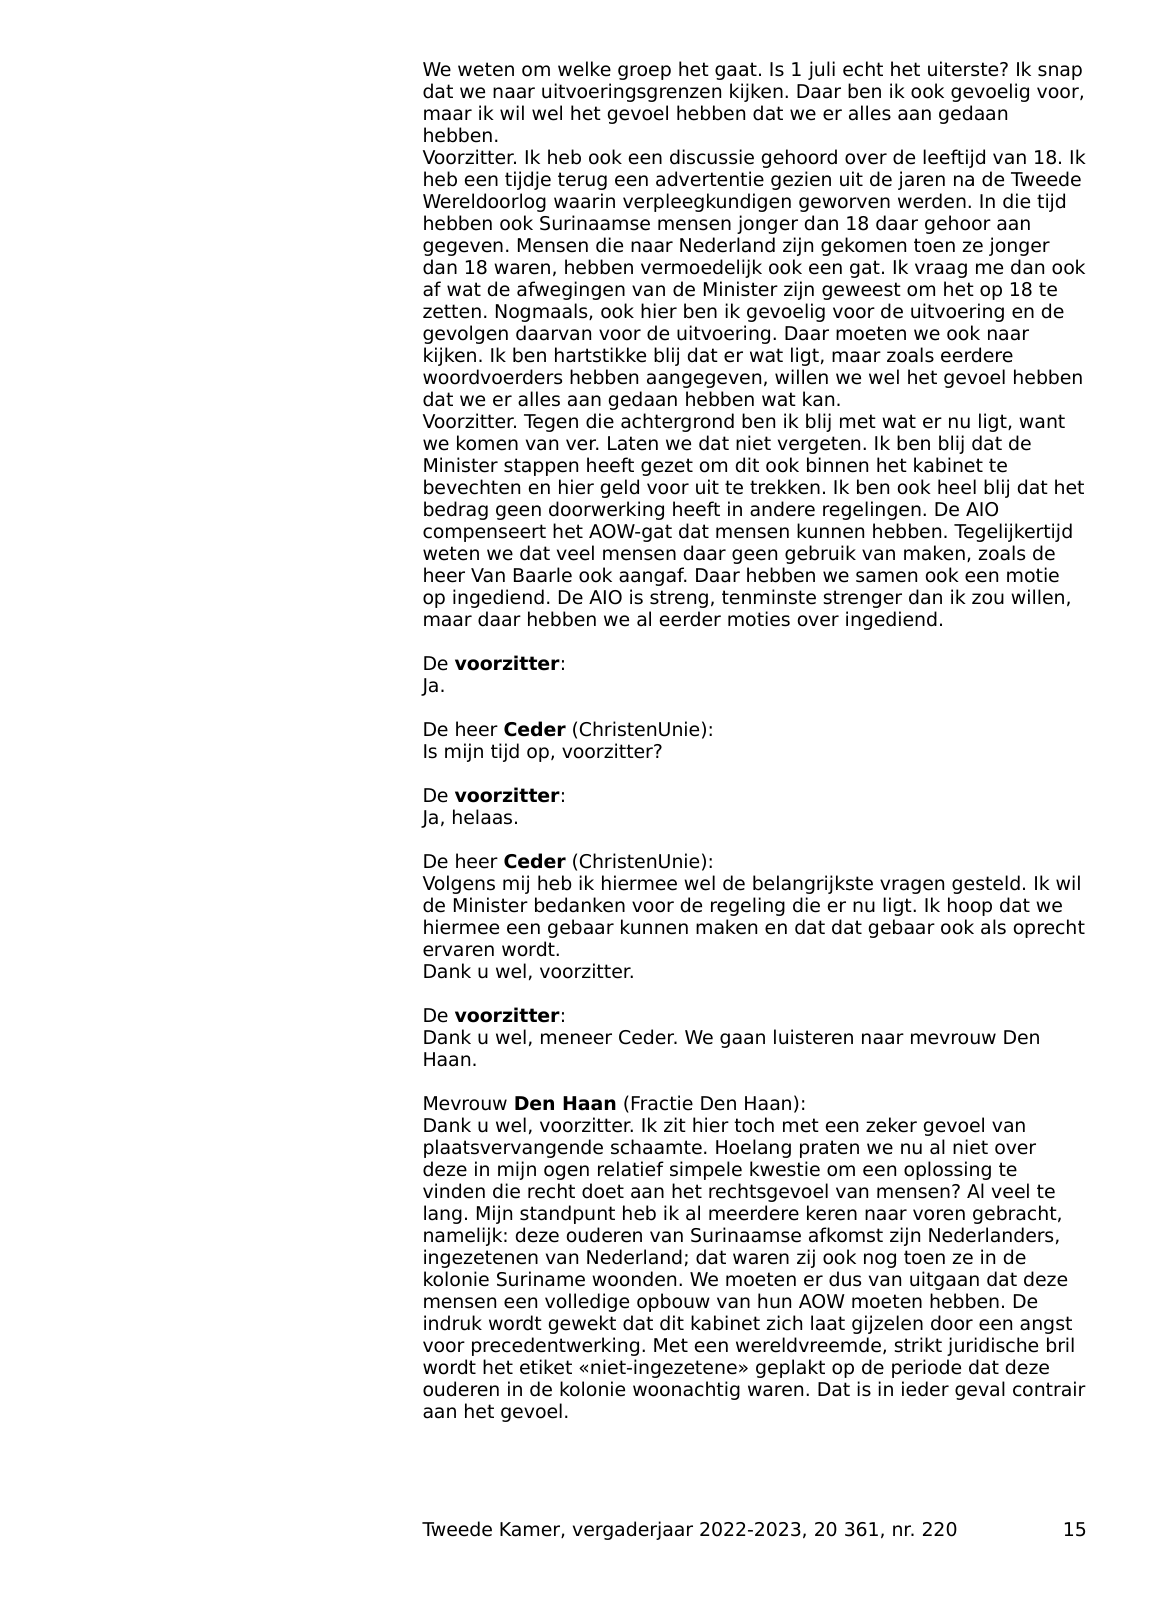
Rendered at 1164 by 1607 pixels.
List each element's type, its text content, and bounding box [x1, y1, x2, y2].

text Ja. [422, 675, 1087, 697]
text Dank u wel, voorzitter. [422, 961, 1087, 983]
text Ja, helaas. [422, 807, 1087, 829]
text De heer Ceder (ChristenUnie): [422, 851, 1087, 873]
text Voorzitter. Ik heb ook een discussie gehoord over de leeftijd van 18. Ik heb een tijdje terug een advertentie gezien uit de jaren na de Tweede Wereldoorlog waarin verpleegkundigen geworven werden. In die tijd hebben ook Surinaamse mensen jonger dan 18 daar gehoor aan gegeven. Mensen die naar Nederland zijn gekomen toen ze jonger dan 18 waren, hebben vermoedelijk ook een gat. Ik vraag me dan ook af wat de afwegingen van de Minister zijn geweest om het op 18 te zetten. Nogmaals, ook hier ben ik gevoelig voor de uitvoering en de gevolgen daarvan voor de uitvoering. Daar moeten we ook naar kijken. Ik ben hartstikke blij dat er wat ligt, maar zoals eerdere woordvoerders hebben aangegeven, willen we wel het gevoel hebben dat we er alles aan gedaan hebben wat kan. [422, 147, 1087, 411]
text Dank u wel, meneer Ceder. We gaan luisteren naar mevrouw Den Haan. [422, 1027, 1087, 1071]
text We weten om welke groep het gaat. Is 1 juli echt het uiterste? Ik snap dat we naar uitvoeringsgrenzen kijken. Daar ben ik ook gevoelig voor, maar ik wil wel het gevoel hebben dat we er alles aan gedaan hebben. [422, 59, 1087, 147]
text De voorzitter: [422, 785, 1087, 807]
text Is mijn tijd op, voorzitter? [422, 741, 1087, 763]
text Volgens mij heb ik hiermee wel de belangrijkste vragen gesteld. Ik wil de Minister bedanken voor de regeling die er nu ligt. Ik hoop dat we hiermee een gebaar kunnen maken en dat dat gebaar ook als oprecht ervaren wordt. [422, 873, 1087, 961]
text De voorzitter: [422, 1005, 1087, 1027]
text Mevrouw Den Haan (Fractie Den Haan): [422, 1093, 1087, 1115]
text Dank u wel, voorzitter. Ik zit hier toch met een zeker gevoel van plaatsvervangende schaamte. Hoelang praten we nu al niet over deze in mijn ogen relatief simpele kwestie om een oplossing te vinden die recht doet aan het rechtsgevoel van mensen? Al veel te lang. Mijn standpunt heb ik al meerdere keren naar voren gebracht, namelijk: deze ouderen van Surinaamse afkomst zijn Nederlanders, ingezetenen van Nederland; dat waren zij ook nog toen ze in de kolonie Suriname woonden. We moeten er dus van uitgaan dat deze mensen een volledige opbouw van hun AOW moeten hebben. De indruk wordt gewekt dat dit kabinet zich laat gijzelen door een angst voor precedentwerking. Met een wereldvreemde, strikt juridische bril wordt het etiket «niet-ingezetene» geplakt op de periode dat deze ouderen in de kolonie woonachtig waren. Dat is in ieder geval contrair aan het gevoel. [422, 1115, 1087, 1423]
text Voorzitter. Tegen die achtergrond ben ik blij met wat er nu ligt, want we komen van ver. Laten we dat niet vergeten. Ik ben blij dat de Minister stappen heeft gezet om dit ook binnen het kabinet te bevechten en hier geld voor uit te trekken. Ik ben ook heel blij dat het bedrag geen doorwerking heeft in andere regelingen. De AIO compenseert het AOW-gat dat mensen kunnen hebben. Tegelijkertijd weten we dat veel mensen daar geen gebruik van maken, zoals de heer Van Baarle ook aangaf. Daar hebben we samen ook een motie op ingediend. De AIO is streng, tenminste strenger dan ik zou willen, maar daar hebben we al eerder moties over ingediend. [422, 411, 1087, 631]
text De voorzitter: [422, 653, 1087, 675]
text De heer Ceder (ChristenUnie): [422, 719, 1087, 741]
